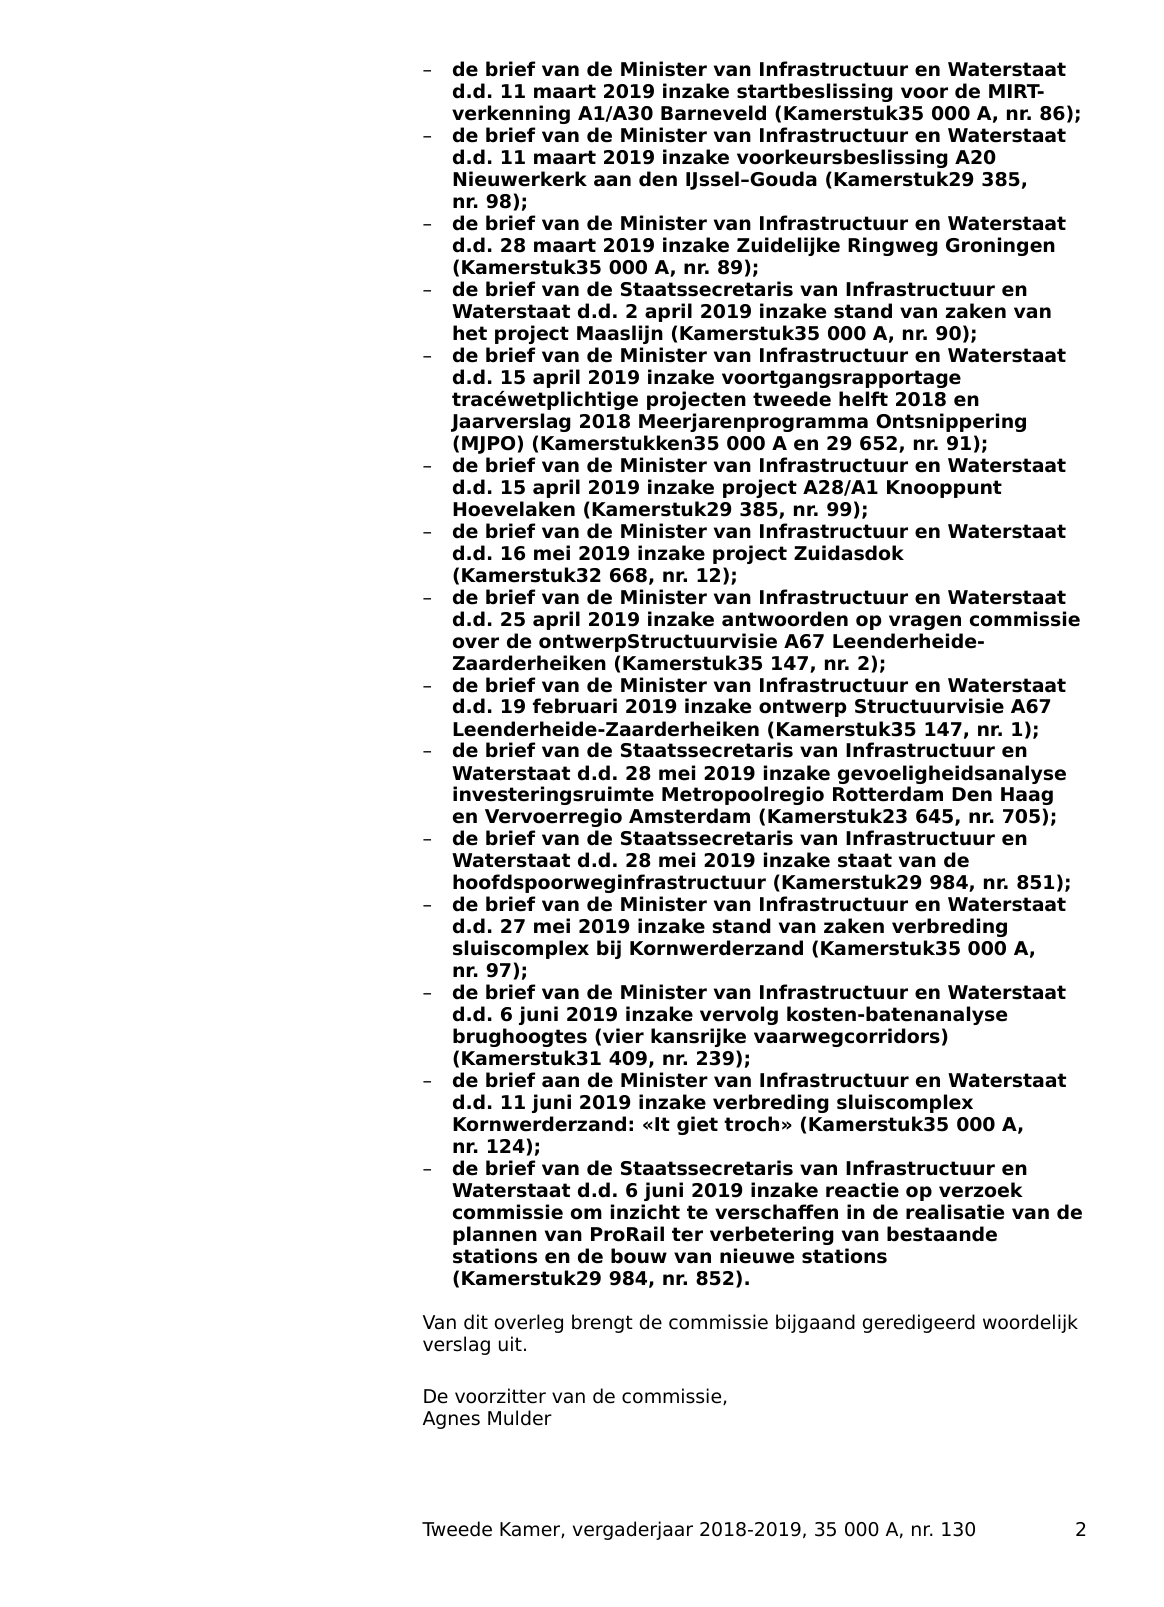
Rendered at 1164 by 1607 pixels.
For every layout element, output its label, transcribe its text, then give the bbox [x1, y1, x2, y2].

text – de brief aan de Minister van Infrastructuur en Waterstaat d.d. 11 juni 2019 inzake verbreding sluiscomplex Kornwerderzand: «It giet troch» (Kamerstuk35 000 A, nr. 124); [422, 1070, 1087, 1158]
text – de brief van de Minister van Infrastructuur en Waterstaat d.d. 15 april 2019 inzake project A28/A1 Knooppunt Hoevelaken (Kamerstuk29 385, nr. 99); [422, 455, 1087, 521]
text Van dit overleg brengt de commissie bijgaand geredigeerd woordelijk verslag uit. [422, 1312, 1087, 1356]
text – de brief van de Staatssecretaris van Infrastructuur en Waterstaat d.d. 28 mei 2019 inzake gevoeligheidsanalyse investeringsruimte Metropoolregio Rotterdam Den Haag en Vervoerregio Amsterdam (Kamerstuk23 645, nr. 705); [422, 740, 1087, 828]
text – de brief van de Minister van Infrastructuur en Waterstaat d.d. 15 april 2019 inzake voortgangsrapportage tracéwetplichtige projecten tweede helft 2018 en Jaarverslag 2018 Meerjarenprogramma Ontsnippering (MJPO) (Kamerstukken35 000 A en 29 652, nr. 91); [422, 345, 1087, 455]
text – de brief van de Minister van Infrastructuur en Waterstaat d.d. 16 mei 2019 inzake project Zuidasdok (Kamerstuk32 668, nr. 12); [422, 521, 1087, 587]
text – de brief van de Minister van Infrastructuur en Waterstaat d.d. 27 mei 2019 inzake stand van zaken verbreding sluiscomplex bij Kornwerderzand (Kamerstuk35 000 A, nr. 97); [422, 894, 1087, 982]
text – de brief van de Staatssecretaris van Infrastructuur en Waterstaat d.d. 28 mei 2019 inzake staat van de hoofdspoorweginfrastructuur (Kamerstuk29 984, nr. 851); [422, 828, 1087, 894]
text – de brief van de Staatssecretaris van Infrastructuur en Waterstaat d.d. 6 juni 2019 inzake reactie op verzoek commissie om inzicht te verschaffen in de realisatie van de plannen van ProRail ter verbetering van bestaande stations en de bouw van nieuwe stations (Kamerstuk29 984, nr. 852). [422, 1158, 1087, 1290]
text – de brief van de Minister van Infrastructuur en Waterstaat d.d. 28 maart 2019 inzake Zuidelijke Ringweg Groningen (Kamerstuk35 000 A, nr. 89); [422, 213, 1087, 279]
text – de brief van de Minister van Infrastructuur en Waterstaat d.d. 6 juni 2019 inzake vervolg kosten-batenanalyse brughoogtes (vier kansrijke vaarwegcorridors) (Kamerstuk31 409, nr. 239); [422, 982, 1087, 1070]
text De voorzitter van de commissie, Agnes Mulder [422, 1386, 1087, 1430]
text – de brief van de Minister van Infrastructuur en Waterstaat d.d. 11 maart 2019 inzake startbeslissing voor de MIRT-verkenning A1/A30 Barneveld (Kamerstuk35 000 A, nr. 86); [422, 59, 1087, 125]
text – de brief van de Staatssecretaris van Infrastructuur en Waterstaat d.d. 2 april 2019 inzake stand van zaken van het project Maaslijn (Kamerstuk35 000 A, nr. 90); [422, 279, 1087, 345]
text – de brief van de Minister van Infrastructuur en Waterstaat d.d. 25 april 2019 inzake antwoorden op vragen commissie over de ontwerpStructuurvisie A67 Leenderheide-Zaarderheiken (Kamerstuk35 147, nr. 2); [422, 587, 1087, 674]
text – de brief van de Minister van Infrastructuur en Waterstaat d.d. 19 februari 2019 inzake ontwerp Structuurvisie A67 Leenderheide-Zaarderheiken (Kamerstuk35 147, nr. 1); [422, 674, 1087, 740]
text – de brief van de Minister van Infrastructuur en Waterstaat d.d. 11 maart 2019 inzake voorkeursbeslissing A20 Nieuwerkerk aan den IJssel–Gouda (Kamerstuk29 385, nr. 98); [422, 125, 1087, 213]
